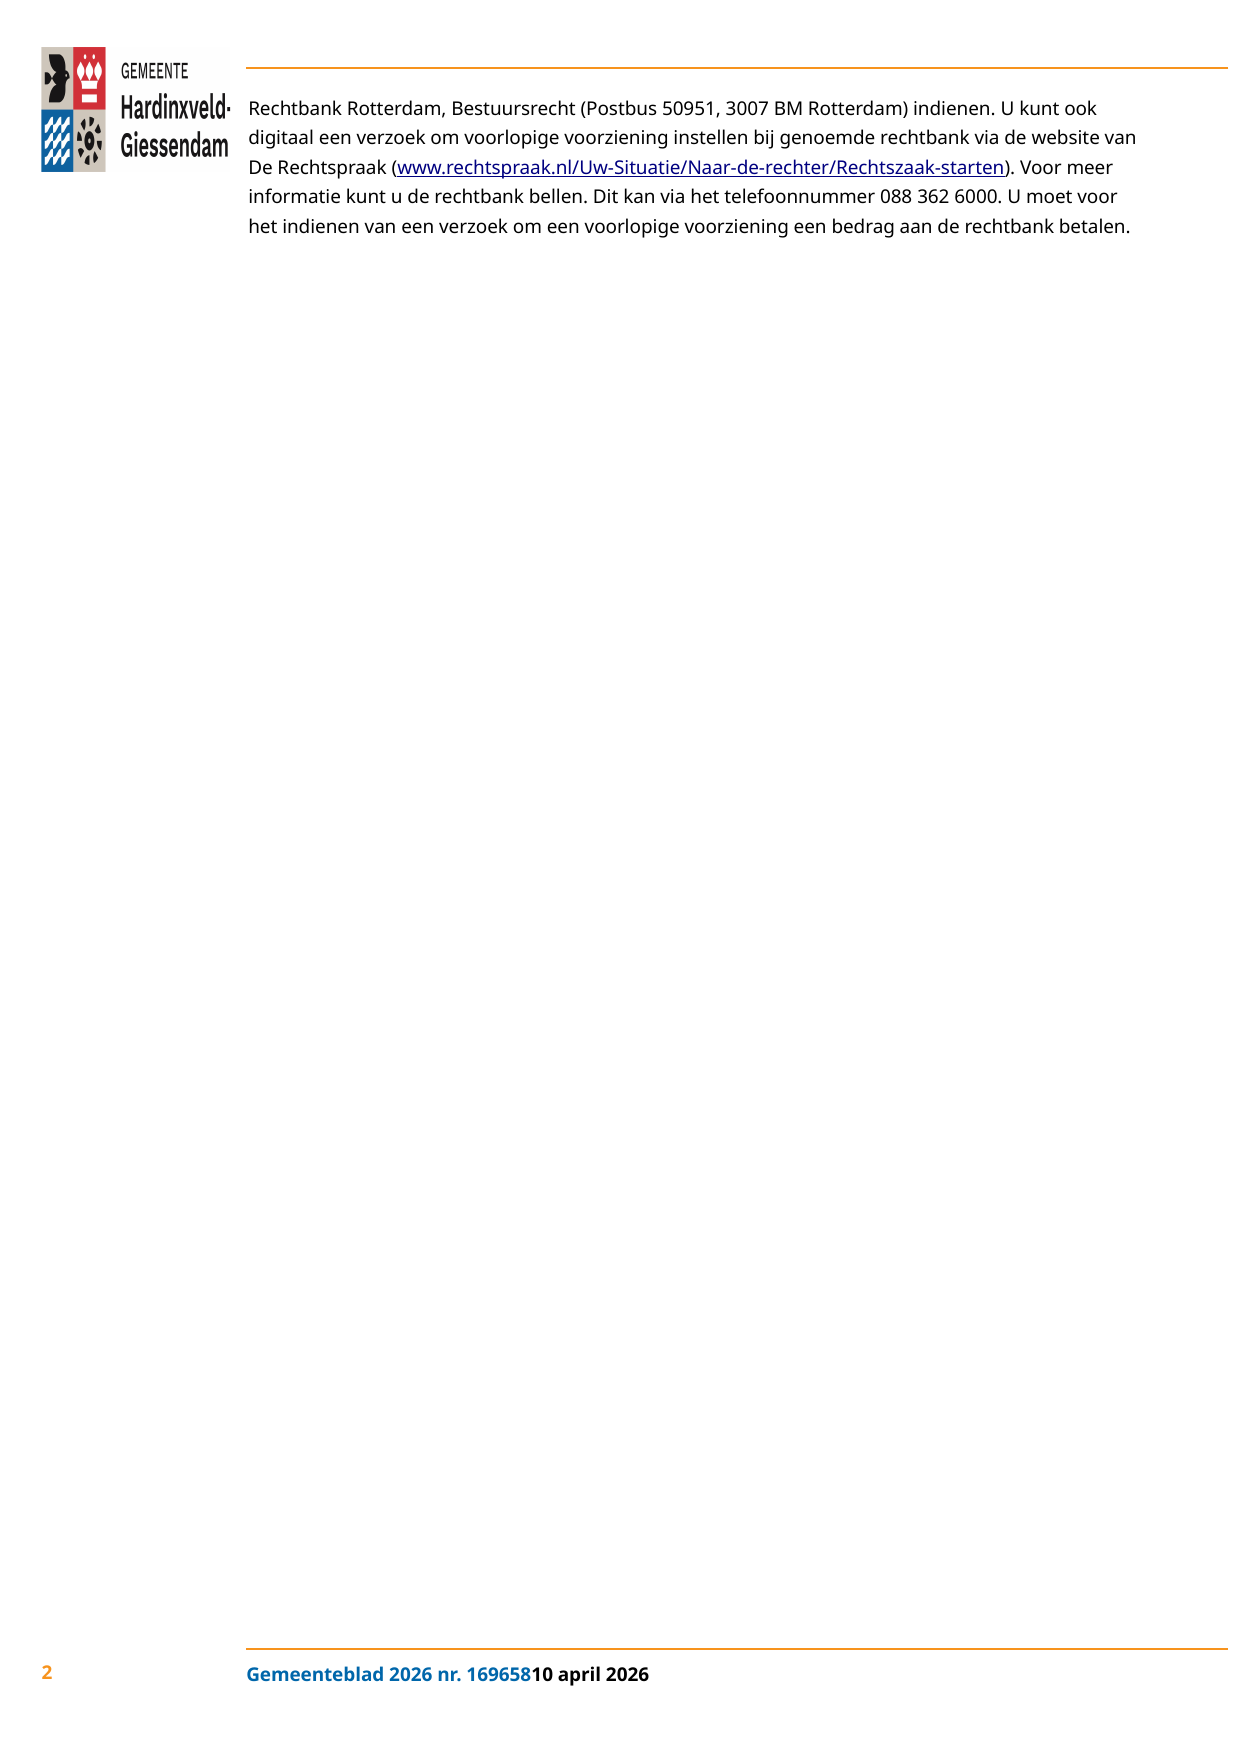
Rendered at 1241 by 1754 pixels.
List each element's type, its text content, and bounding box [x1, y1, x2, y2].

picture [41, 47, 231, 172]
text Rechtbank Rotterdam, Bestuursrecht (Postbus 50951, 3007 BM Rotterdam) indienen. U kunt ook digitaal een verzoek om voorlopige voorziening instellen bij genoemde rechtbank via de website van De Rechtspraak (www.rechtspraak.nl/Uw-Situatie/Naar-de-rechter/Rechtszaak-starten). Voor meer informatie kunt u de rechtbank bellen. Dit kan via het telefoonnummer 088 362 6000. U moet voor het indienen van een verzoek om een voorlopige voorziening een bedrag aan de rechtbank betalen. [248, 95, 1152, 239]
